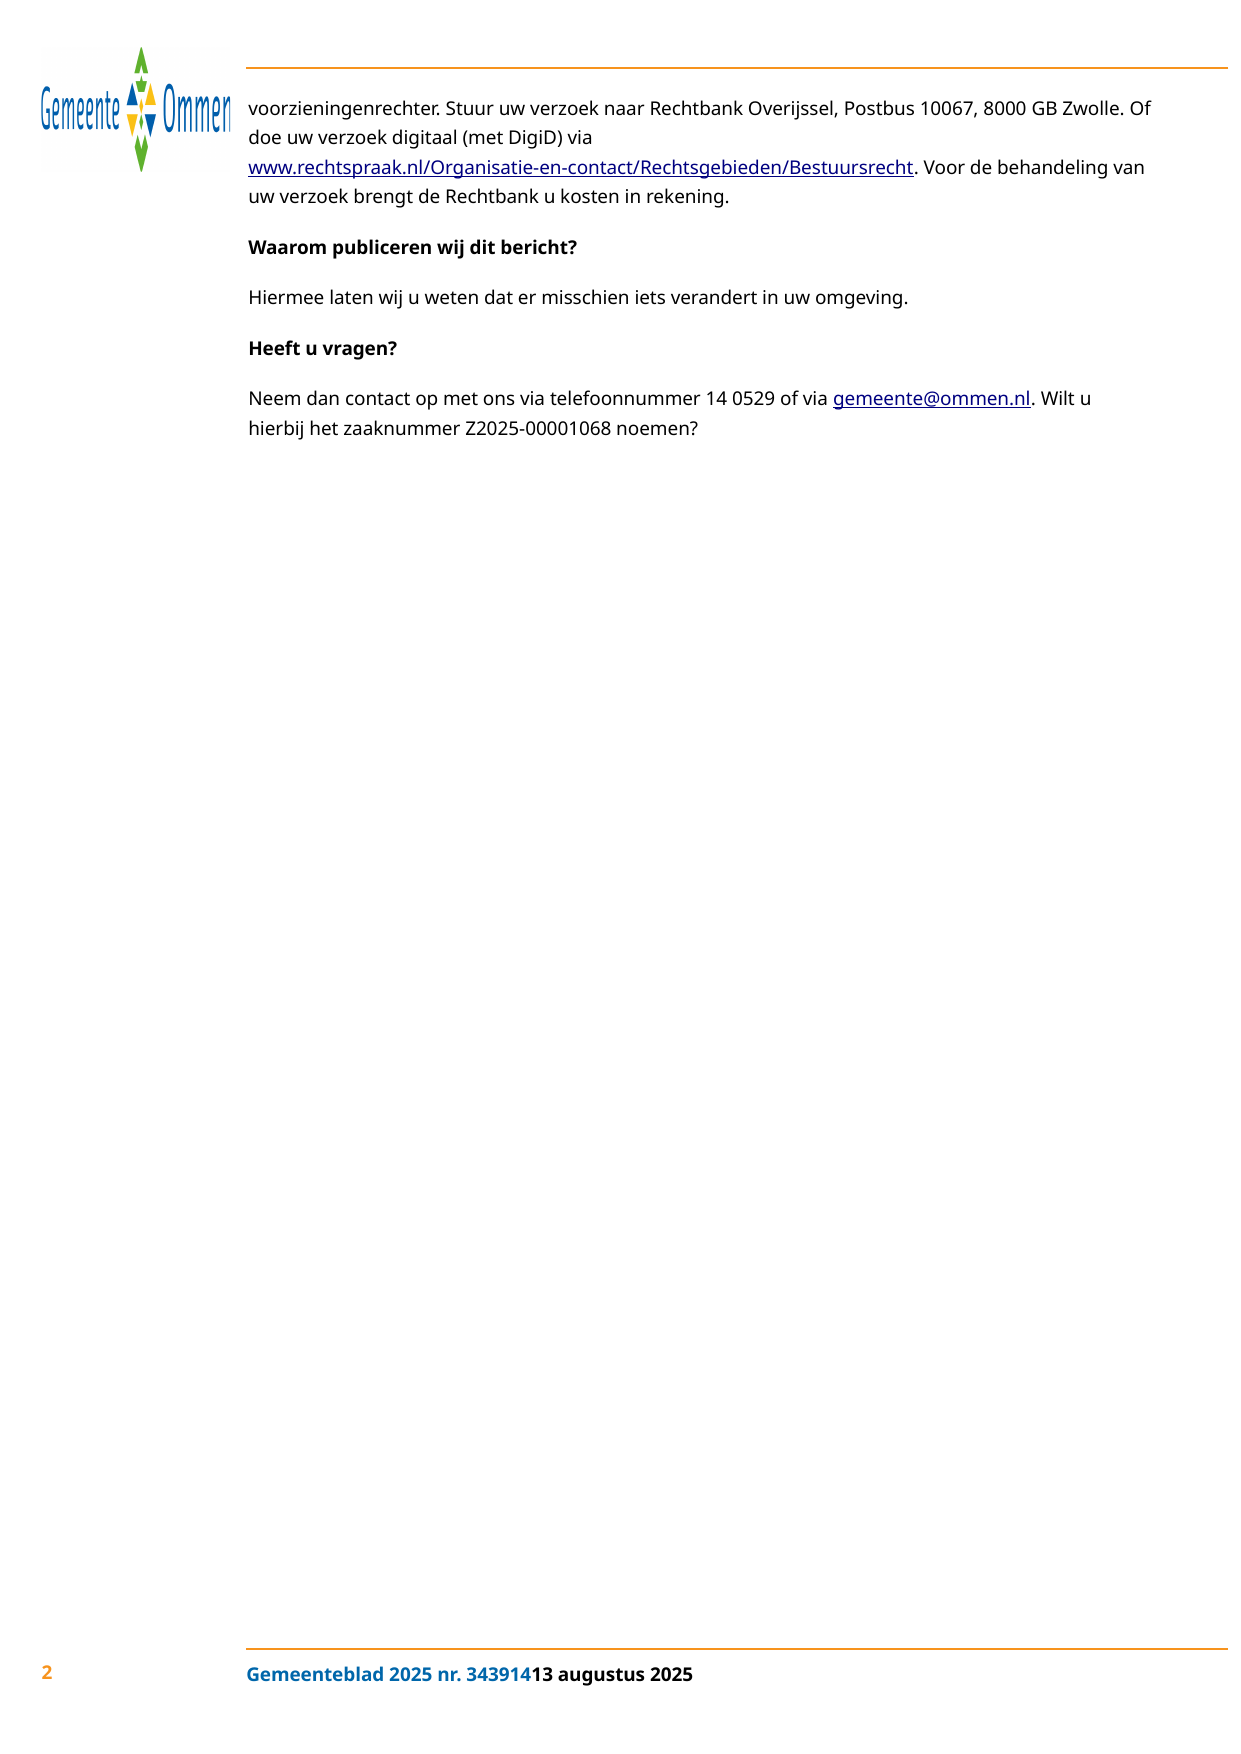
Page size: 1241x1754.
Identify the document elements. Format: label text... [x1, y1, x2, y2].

text Hiermee laten wij u weten dat er misschien iets verandert in uw omgeving. [248, 284, 1152, 310]
text Waarom publiceren wij dit bericht? [248, 234, 1152, 260]
text Heeft u vragen? [248, 335, 1152, 361]
text voorzieningenrechter. Stuur uw verzoek naar Rechtbank Overijssel, Postbus 10067, 8000 GB Zwolle. Of doe uw verzoek digitaal (met DigiD) via www.rechtspraak.nl/Organisatie-en-contact/Rechtsgebieden/Bestuursrecht. Voor de behandeling van uw verzoek brengt de Rechtbank u kosten in rekening. [248, 95, 1152, 209]
text Neem dan contact op met ons via telefoonnummer 14 0529 of via gemeente@ommen.nl. Wilt u hierbij het zaaknummer Z2025-00001068 noemen? [248, 385, 1152, 441]
picture [41, 47, 231, 172]
